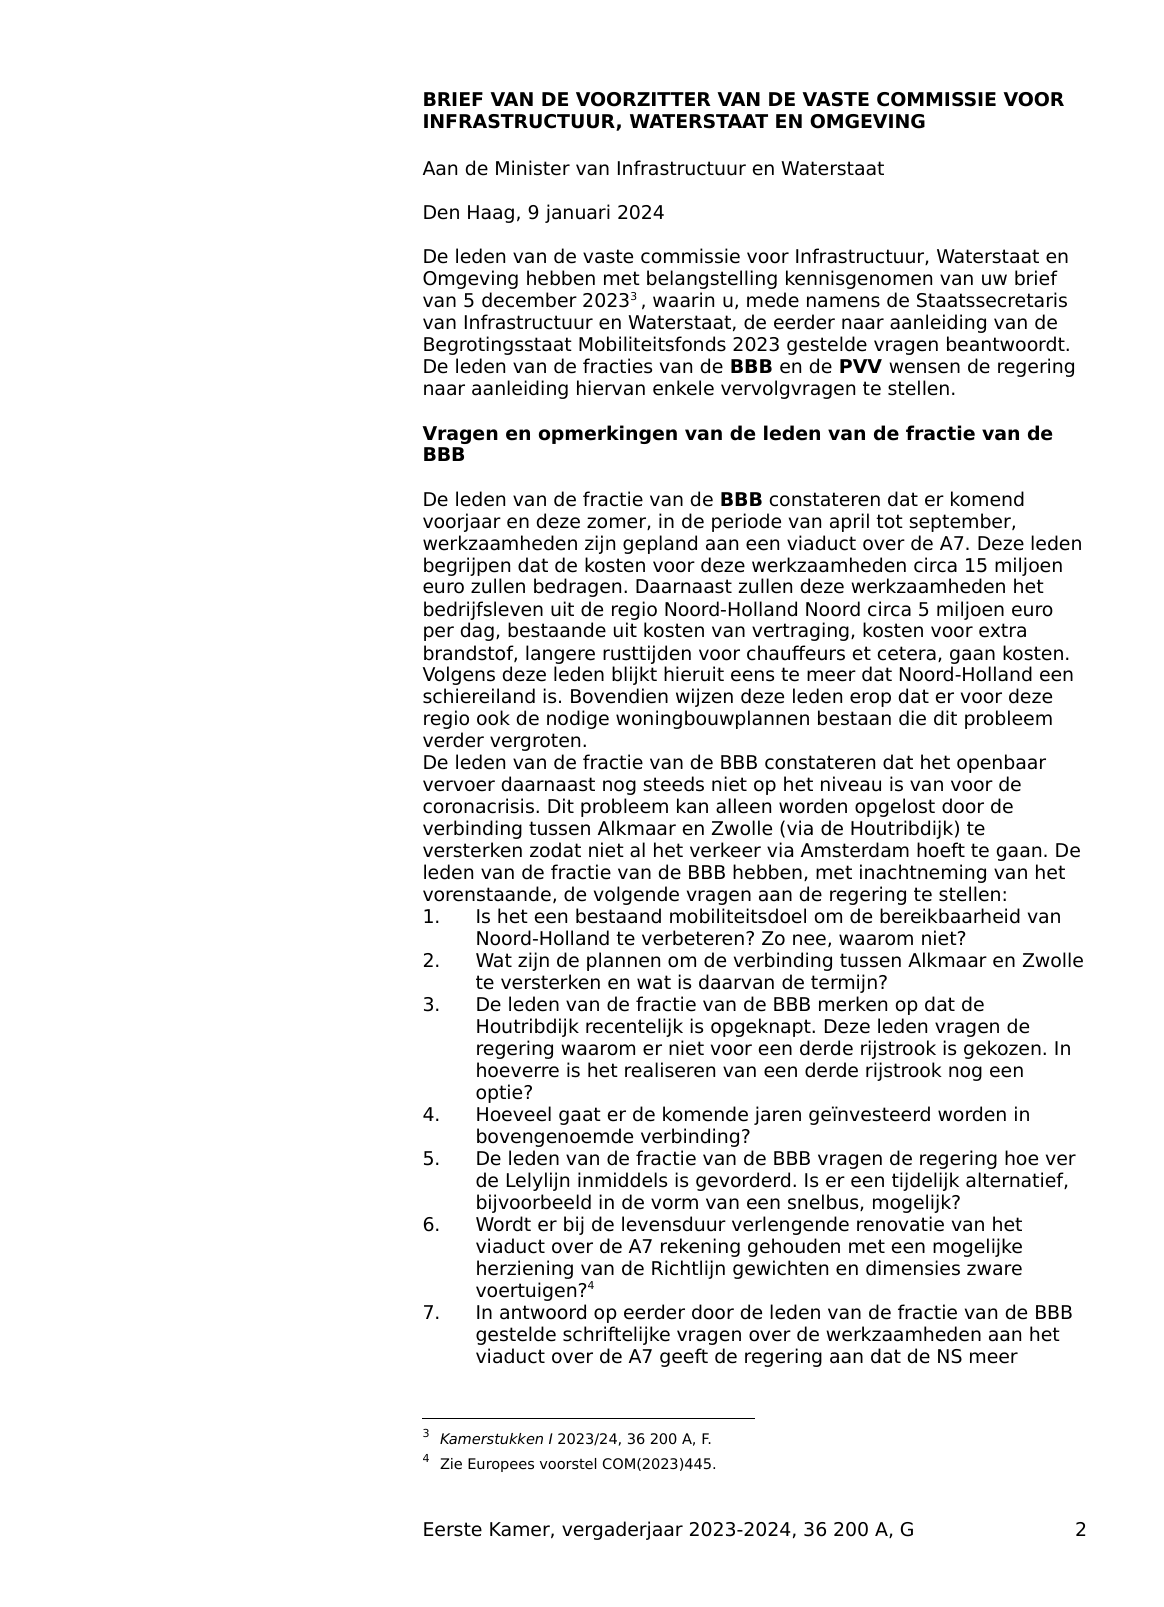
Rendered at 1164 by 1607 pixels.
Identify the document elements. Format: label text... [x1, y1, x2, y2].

text 6. Wordt er bij de levensduur verlengende renovatie van het viaduct over de A7 rekening gehouden met een mogelijke herziening van de Richtlijn gewichten en dimensies zware voertuigen? [422, 1214, 1087, 1302]
text 1. Is het een bestaand mobiliteitsdoel om de bereikbaarheid van Noord-Holland te verbeteren? Zo nee, waarom niet? [422, 906, 1087, 950]
text Zie Europees voorstel COM(2023)445. [422, 1452, 1087, 1474]
text De leden van de vaste commissie voor Infrastructuur, Waterstaat en Omgeving hebben met belangstelling kennisgenomen van uw brief van 5 december 2023, waarin u, mede namens de Staatssecretaris van Infrastructuur en Waterstaat, de eerder naar aanleiding van de Begrotingsstaat Mobiliteitsfonds 2023 gestelde vragen beantwoordt. De leden van de fracties van de BBB en de PVV wensen de regering naar aanleiding hiervan enkele vervolgvragen te stellen. [422, 246, 1087, 400]
text Kamerstukken I 2023/24, 36 200 A, F. [422, 1427, 1087, 1449]
text Aan de Minister van Infrastructuur en Waterstaat [422, 158, 1087, 180]
text 2. Wat zijn de plannen om de verbinding tussen Alkmaar en Zwolle te versterken en wat is daarvan de termijn? [422, 950, 1087, 994]
subtitle Vragen en opmerkingen van de leden van de fractie van de BBB [422, 422, 1087, 466]
subtitle BRIEF VAN DE VOORZITTER VAN DE VASTE COMMISSIE VOOR INFRASTRUCTUUR, WATERSTAAT EN OMGEVING [422, 89, 1087, 133]
text 4. Hoeveel gaat er de komende jaren geïnvesteerd worden in bovengenoemde verbinding? [422, 1104, 1087, 1148]
text De leden van de fractie van de BBB constateren dat het openbaar vervoer daarnaast nog steeds niet op het niveau is van voor de coronacrisis. Dit probleem kan alleen worden opgelost door de verbinding tussen Alkmaar en Zwolle (via de Houtribdijk) te versterken zodat niet al het verkeer via Amsterdam hoeft te gaan. De leden van de fractie van de BBB hebben, met inachtneming van het vorenstaande, de volgende vragen aan de regering te stellen: [422, 752, 1087, 906]
text Den Haag, 9 januari 2024 [422, 202, 1087, 224]
text 5. De leden van de fractie van de BBB vragen de regering hoe ver de Lelylijn inmiddels is gevorderd. Is er een tijdelijk alternatief, bijvoorbeeld in de vorm van een snelbus, mogelijk? [422, 1148, 1087, 1214]
text 3. De leden van de fractie van de BBB merken op dat de Houtribdijk recentelijk is opgeknapt. Deze leden vragen de regering waarom er niet voor een derde rijstrook is gekozen. In hoeverre is het realiseren van een derde rijstrook nog een optie? [422, 994, 1087, 1104]
text 7. In antwoord op eerder door de leden van de fractie van de BBB gestelde schriftelijke vragen over de werkzaamheden aan het viaduct over de A7 geeft de regering aan dat de NS meer [422, 1302, 1087, 1368]
text De leden van de fractie van de BBB constateren dat er komend voorjaar en deze zomer, in de periode van april tot september, werkzaamheden zijn gepland aan een viaduct over de A7. Deze leden begrijpen dat de kosten voor deze werkzaamheden circa 15 miljoen euro zullen bedragen. Daarnaast zullen deze werkzaamheden het bedrijfsleven uit de regio Noord-Holland Noord circa 5 miljoen euro per dag, bestaande uit kosten van vertraging, kosten voor extra brandstof, langere rusttijden voor chauffeurs et cetera, gaan kosten. Volgens deze leden blijkt hieruit eens te meer dat Noord-Holland een schiereiland is. Bovendien wijzen deze leden erop dat er voor deze regio ook de nodige woningbouwplannen bestaan die dit probleem verder vergroten. [422, 488, 1087, 752]
